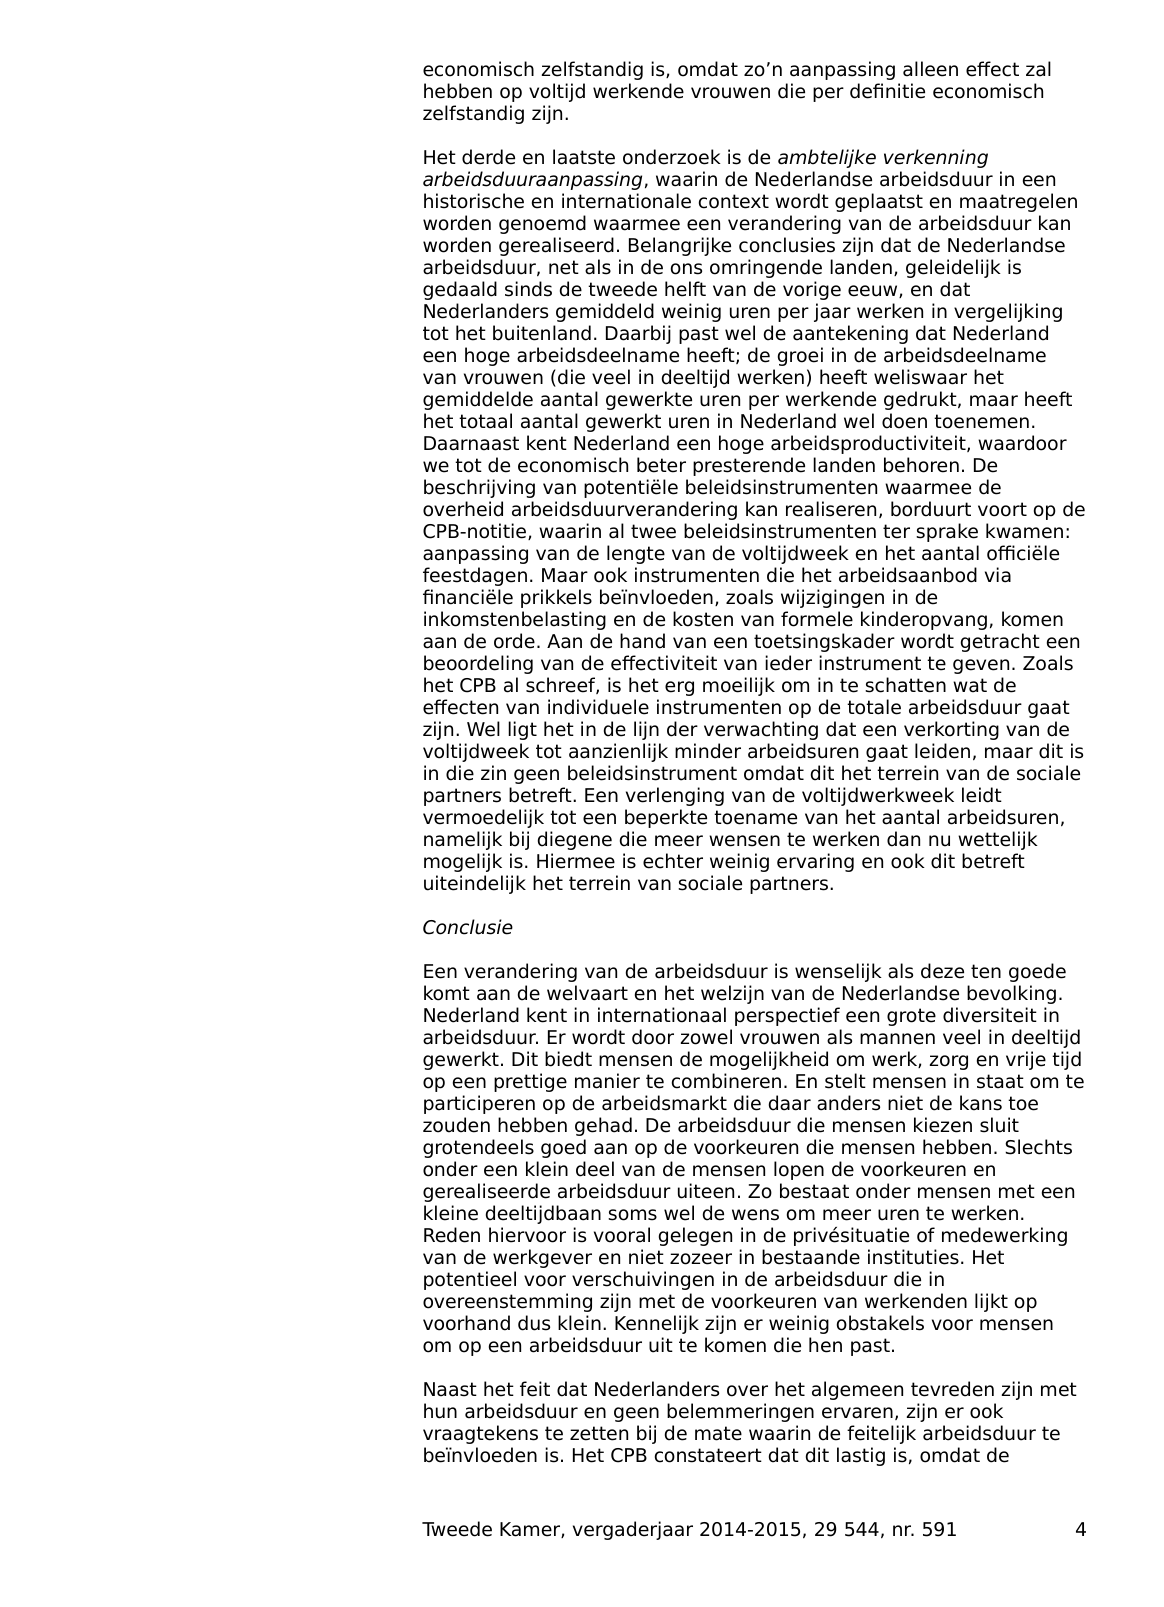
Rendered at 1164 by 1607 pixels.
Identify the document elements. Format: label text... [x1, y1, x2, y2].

text Het derde en laatste onderzoek is de ambtelijke verkenning arbeidsduuraanpassing, waarin de Nederlandse arbeidsduur in een historische en internationale context wordt geplaatst en maatregelen worden genoemd waarmee een verandering van de arbeidsduur kan worden gerealiseerd. Belangrijke conclusies zijn dat de Nederlandse arbeidsduur, net als in de ons omringende landen, geleidelijk is gedaald sinds de tweede helft van de vorige eeuw, en dat Nederlanders gemiddeld weinig uren per jaar werken in vergelijking tot het buitenland. Daarbij past wel de aantekening dat Nederland een hoge arbeidsdeelname heeft; de groei in de arbeidsdeelname van vrouwen (die veel in deeltijd werken) heeft weliswaar het gemiddelde aantal gewerkte uren per werkende gedrukt, maar heeft het totaal aantal gewerkt uren in Nederland wel doen toenemen. Daarnaast kent Nederland een hoge arbeidsproductiviteit, waardoor we tot de economisch beter presterende landen behoren. De beschrijving van potentiële beleidsinstrumenten waarmee de overheid arbeidsduurverandering kan realiseren, borduurt voort op de CPB-notitie, waarin al twee beleidsinstrumenten ter sprake kwamen: aanpassing van de lengte van de voltijdweek en het aantal officiële feestdagen. Maar ook instrumenten die het arbeidsaanbod via financiële prikkels beïnvloeden, zoals wijzigingen in de inkomstenbelasting en de kosten van formele kinderopvang, komen aan de orde. Aan de hand van een toetsingskader wordt getracht een beoordeling van de effectiviteit van ieder instrument te geven. Zoals het CPB al schreef, is het erg moeilijk om in te schatten wat de effecten van individuele instrumenten op de totale arbeidsduur gaat zijn. Wel ligt het in de lijn der verwachting dat een verkorting van de voltijdweek tot aanzienlijk minder arbeidsuren gaat leiden, maar dit is in die zin geen beleidsinstrument omdat dit het terrein van de sociale partners betreft. Een verlenging van de voltijdwerkweek leidt vermoedelijk tot een beperkte toename van het aantal arbeidsuren, namelijk bij diegene die meer wensen te werken dan nu wettelijk mogelijk is. Hiermee is echter weinig ervaring en ook dit betreft uiteindelijk het terrein van sociale partners. [422, 147, 1087, 894]
subtitle Conclusie [422, 917, 1087, 939]
text Een verandering van de arbeidsduur is wenselijk als deze ten goede komt aan de welvaart en het welzijn van de Nederlandse bevolking. Nederland kent in internationaal perspectief een grote diversiteit in arbeidsduur. Er wordt door zowel vrouwen als mannen veel in deeltijd gewerkt. Dit biedt mensen de mogelijkheid om werk, zorg en vrije tijd op een prettige manier te combineren. En stelt mensen in staat om te participeren op de arbeidsmarkt die daar anders niet de kans toe zouden hebben gehad. De arbeidsduur die mensen kiezen sluit grotendeels goed aan op de voorkeuren die mensen hebben. Slechts onder een klein deel van de mensen lopen de voorkeuren en gerealiseerde arbeidsduur uiteen. Zo bestaat onder mensen met een kleine deeltijdbaan soms wel de wens om meer uren te werken. Reden hiervoor is vooral gelegen in de privésituatie of medewerking van de werkgever en niet zozeer in bestaande instituties. Het potentieel voor verschuivingen in de arbeidsduur die in overeenstemming zijn met de voorkeuren van werkenden lijkt op voorhand dus klein. Kennelijk zijn er weinig obstakels voor mensen om op een arbeidsduur uit te komen die hen past. [422, 961, 1087, 1356]
text economisch zelfstandig is, omdat zo’n aanpassing alleen effect zal hebben op voltijd werkende vrouwen die per definitie economisch zelfstandig zijn. [422, 59, 1087, 125]
text Naast het feit dat Nederlanders over het algemeen tevreden zijn met hun arbeidsduur en geen belemmeringen ervaren, zijn er ook vraagtekens te zetten bij de mate waarin de feitelijk arbeidsduur te beïnvloeden is. Het CPB constateert dat dit lastig is, omdat de [422, 1379, 1087, 1467]
